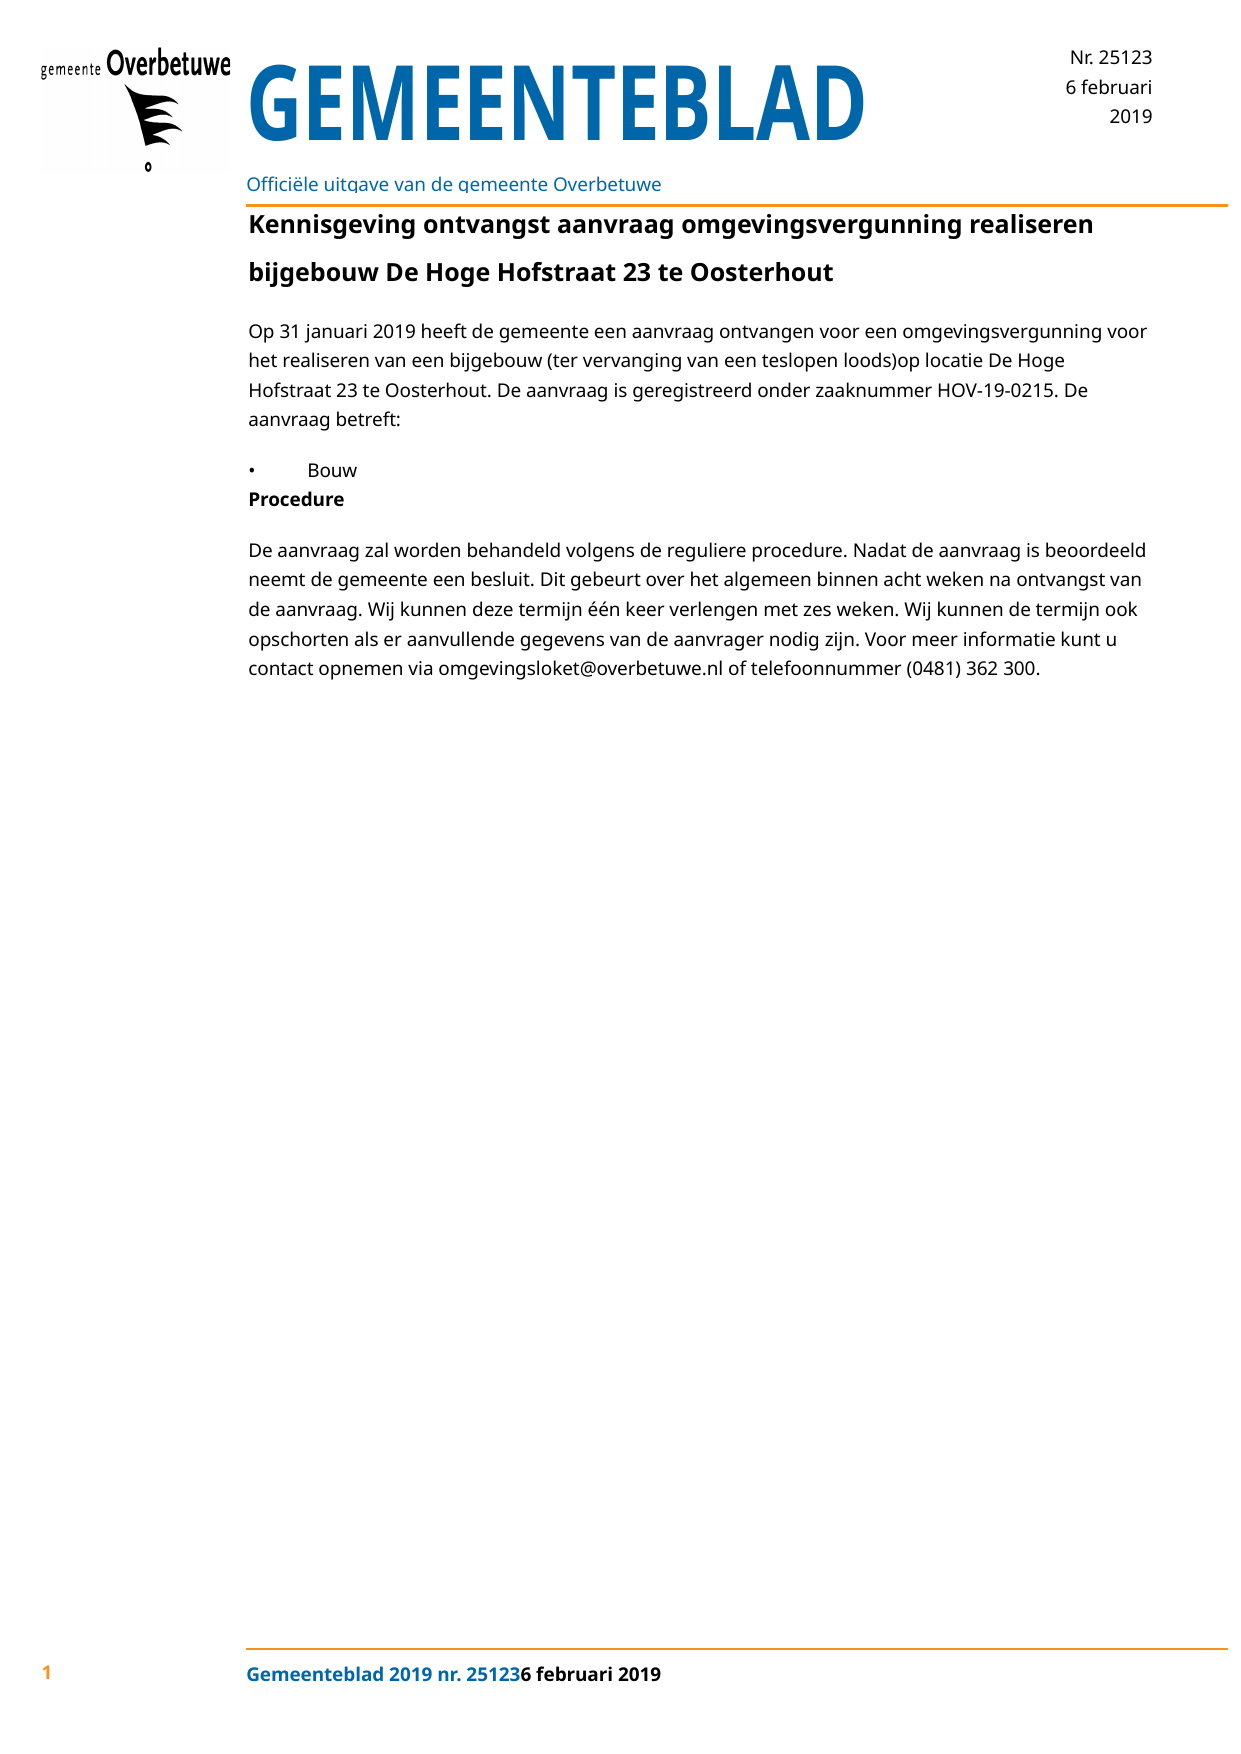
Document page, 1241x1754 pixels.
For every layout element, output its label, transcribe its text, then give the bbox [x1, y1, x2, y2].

list Bouw [248, 457, 1152, 483]
text De aanvraag zal worden behandeld volgens de reguliere procedure. Nadat de aanvraag is beoordeeld neemt de gemeente een besluit. Dit gebeurt over het algemeen binnen acht weken na ontvangst van de aanvraag. Wij kunnen deze termijn één keer verlengen met zes weken. Wij kunnen de termijn ook opschorten als er aanvullende gegevens van de aanvrager nodig zijn. Voor meer informatie kunt u contact opnemen via omgevingsloket@overbetuwe.nl of telefoonnummer (0481) 362 300. [248, 537, 1152, 681]
text Op 31 januari 2019 heeft de gemeente een aanvraag ontvangen voor een omgevingsvergunning voor het realiseren van een bijgebouw (ter vervanging van een teslopen loods)op locatie De Hoge Hofstraat 23 te Oosterhout. De aanvraag is geregistreerd onder zaaknummer HOV-19-0215. De aanvraag betreft: [248, 318, 1152, 432]
text Kennisgeving ontvangst aanvraag omgevingsvergunning realiseren bijgebouw De Hoge Hofstraat 23 te Oosterhout [248, 207, 1152, 288]
text Procedure [248, 487, 1152, 512]
picture [41, 47, 231, 172]
